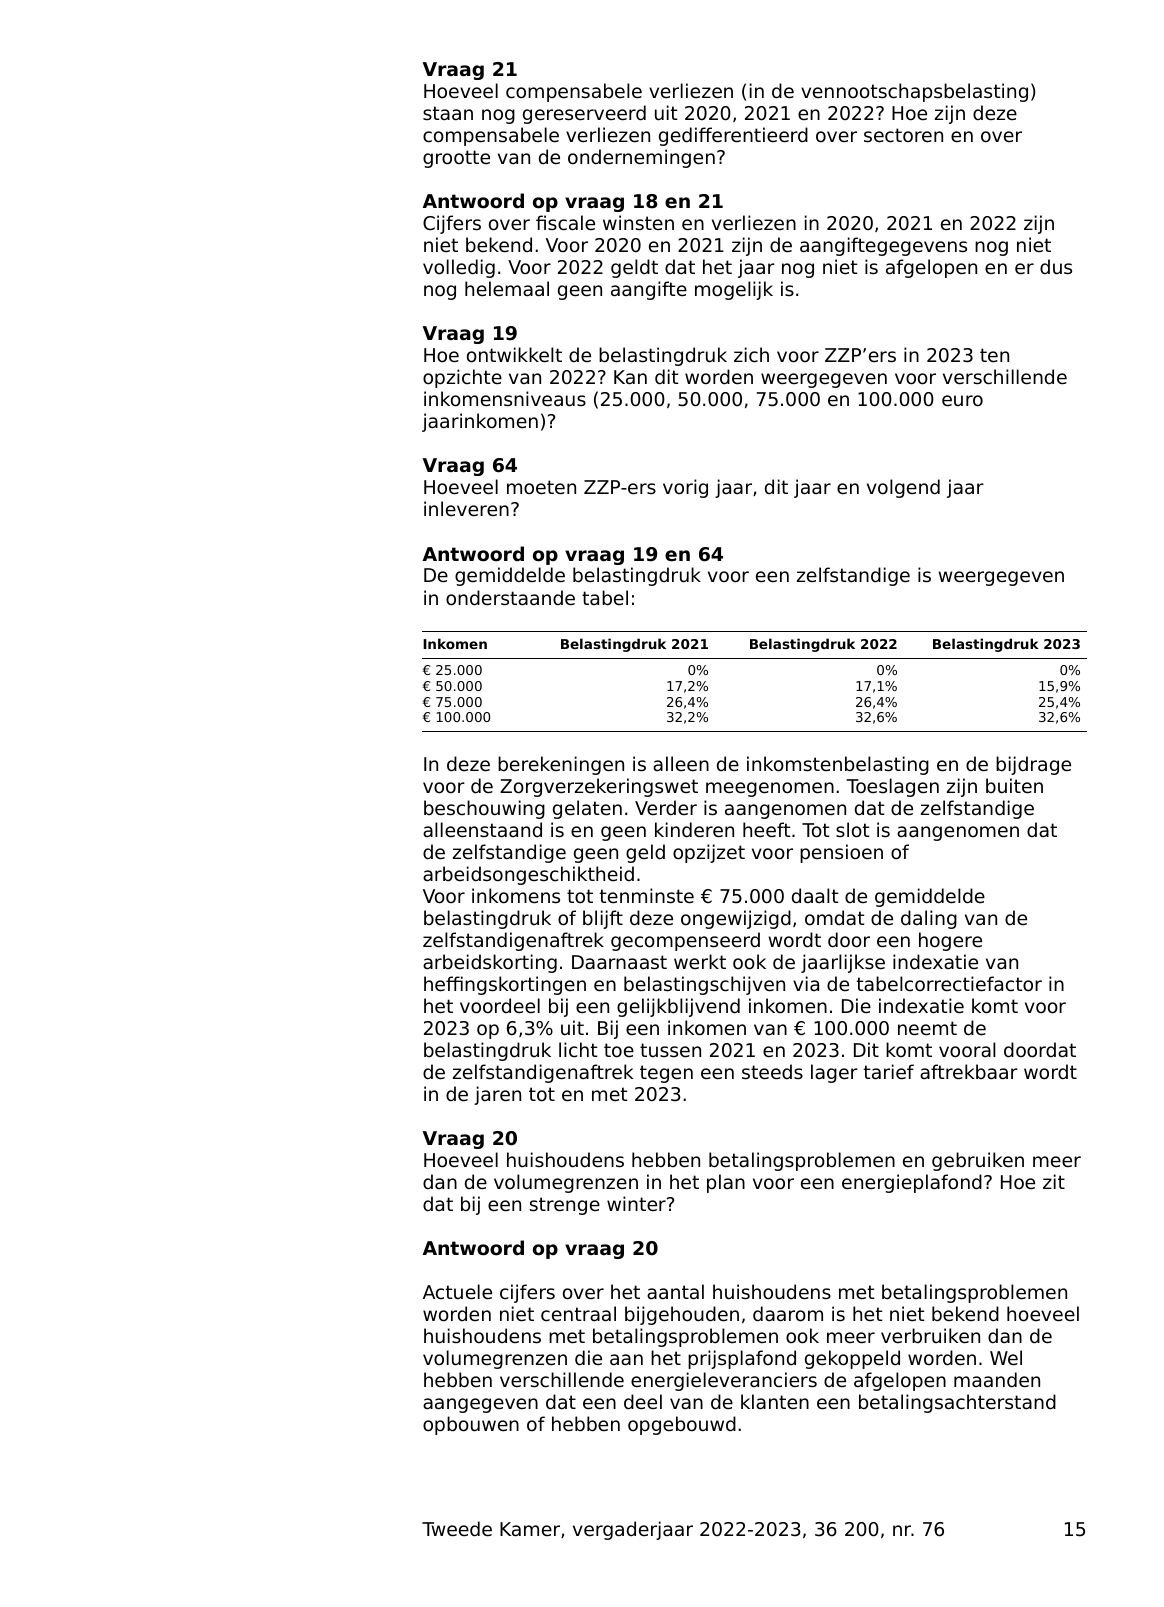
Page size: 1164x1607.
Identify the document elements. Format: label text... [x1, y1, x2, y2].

text In deze berekeningen is alleen de inkomstenbelasting en de bijdrage voor de Zorgverzekeringswet meegenomen. Toeslagen zijn buiten beschouwing gelaten. Verder is aangenomen dat de zelfstandige alleenstaand is en geen kinderen heeft. Tot slot is aangenomen dat de zelfstandige geen geld opzijzet voor pensioen of arbeidsongeschiktheid. [422, 754, 1087, 886]
text Hoeveel compensabele verliezen (in de vennootschapsbelasting) staan nog gereserveerd uit 2020, 2021 en 2022? Hoe zijn deze compensabele verliezen gedifferentieerd over sectoren en over grootte van de ondernemingen? [422, 81, 1087, 169]
text Hoe ontwikkelt de belastingdruk zich voor ZZP’ers in 2023 ten opzichte van 2022? Kan dit worden weergegeven voor verschillende inkomensniveaus (25.000, 50.000, 75.000 en 100.000 euro jaarinkomen)? [422, 345, 1087, 433]
table_cell 0% [904, 659, 1087, 679]
table_cell 32,6% [715, 710, 903, 731]
subtitle Vraag 20 [422, 1128, 1087, 1150]
text Actuele cijfers over het aantal huishoudens met betalingsproblemen worden niet centraal bijgehouden, daarom is het niet bekend hoeveel huishoudens met betalingsproblemen ook meer verbruiken dan de volumegrenzen die aan het prijsplafond gekoppeld worden. Wel hebben verschillende energieleveranciers de afgelopen maanden aangegeven dat een deel van de klanten een betalingsachterstand opbouwen of hebben opgebouwd. [422, 1282, 1087, 1436]
text Hoeveel huishoudens hebben betalingsproblemen en gebruiken meer dan de volumegrenzen in het plan voor een energieplafond? Hoe zit dat bij een strenge winter? [422, 1150, 1087, 1216]
table_cell 17,2% [526, 679, 714, 694]
table_header Belastingdruk 2021 [526, 632, 714, 657]
table_cell € 75.000 [422, 695, 526, 710]
table_cell 32,6% [904, 710, 1087, 731]
table_cell 0% [526, 659, 714, 679]
text Hoeveel moeten ZZP-ers vorig jaar, dit jaar en volgend jaar inleveren? [422, 477, 1087, 521]
table_cell € 100.000 [422, 710, 526, 731]
subtitle Antwoord op vraag 18 en 21 [422, 191, 1087, 213]
table_header Belastingdruk 2023 [904, 632, 1087, 657]
text Voor inkomens tot tenminste € 75.000 daalt de gemiddelde belastingdruk of blijft deze ongewijzigd, omdat de daling van de zelfstandigenaftrek gecompenseerd wordt door een hogere arbeidskorting. Daarnaast werkt ook de jaarlijkse indexatie van heffingskortingen en belastingschijven via de tabelcorrectiefactor in het voordeel bij een gelijkblijvend inkomen. Die indexatie komt voor 2023 op 6,3% uit. Bij een inkomen van € 100.000 neemt de belastingdruk licht toe tussen 2021 en 2023. Dit komt vooral doordat de zelfstandigenaftrek tegen een steeds lager tarief aftrekbaar wordt in de jaren tot en met 2023. [422, 886, 1087, 1106]
text De gemiddelde belastingdruk voor een zelfstandige is weergegeven in onderstaande tabel: [422, 565, 1087, 609]
subtitle Vraag 19 [422, 323, 1087, 345]
subtitle Antwoord op vraag 20 [422, 1238, 1087, 1260]
table_cell 25,4% [904, 695, 1087, 710]
table_cell 26,4% [526, 695, 714, 710]
table_cell 0% [715, 659, 903, 679]
table_cell 26,4% [715, 695, 903, 710]
table_header Belastingdruk 2022 [715, 632, 903, 657]
table_cell 32,2% [526, 710, 714, 731]
table_cell 17,1% [715, 679, 903, 694]
table_cell 15,9% [904, 679, 1087, 694]
text Cijfers over fiscale winsten en verliezen in 2020, 2021 en 2022 zijn niet bekend. Voor 2020 en 2021 zijn de aangiftegegevens nog niet volledig. Voor 2022 geldt dat het jaar nog niet is afgelopen en er dus nog helemaal geen aangifte mogelijk is. [422, 213, 1087, 301]
subtitle Antwoord op vraag 19 en 64 [422, 543, 1087, 565]
subtitle Vraag 64 [422, 455, 1087, 477]
table_cell € 50.000 [422, 679, 526, 694]
table_header Inkomen [422, 632, 526, 657]
table_cell € 25.000 [422, 659, 526, 679]
subtitle Vraag 21 [422, 59, 1087, 81]
